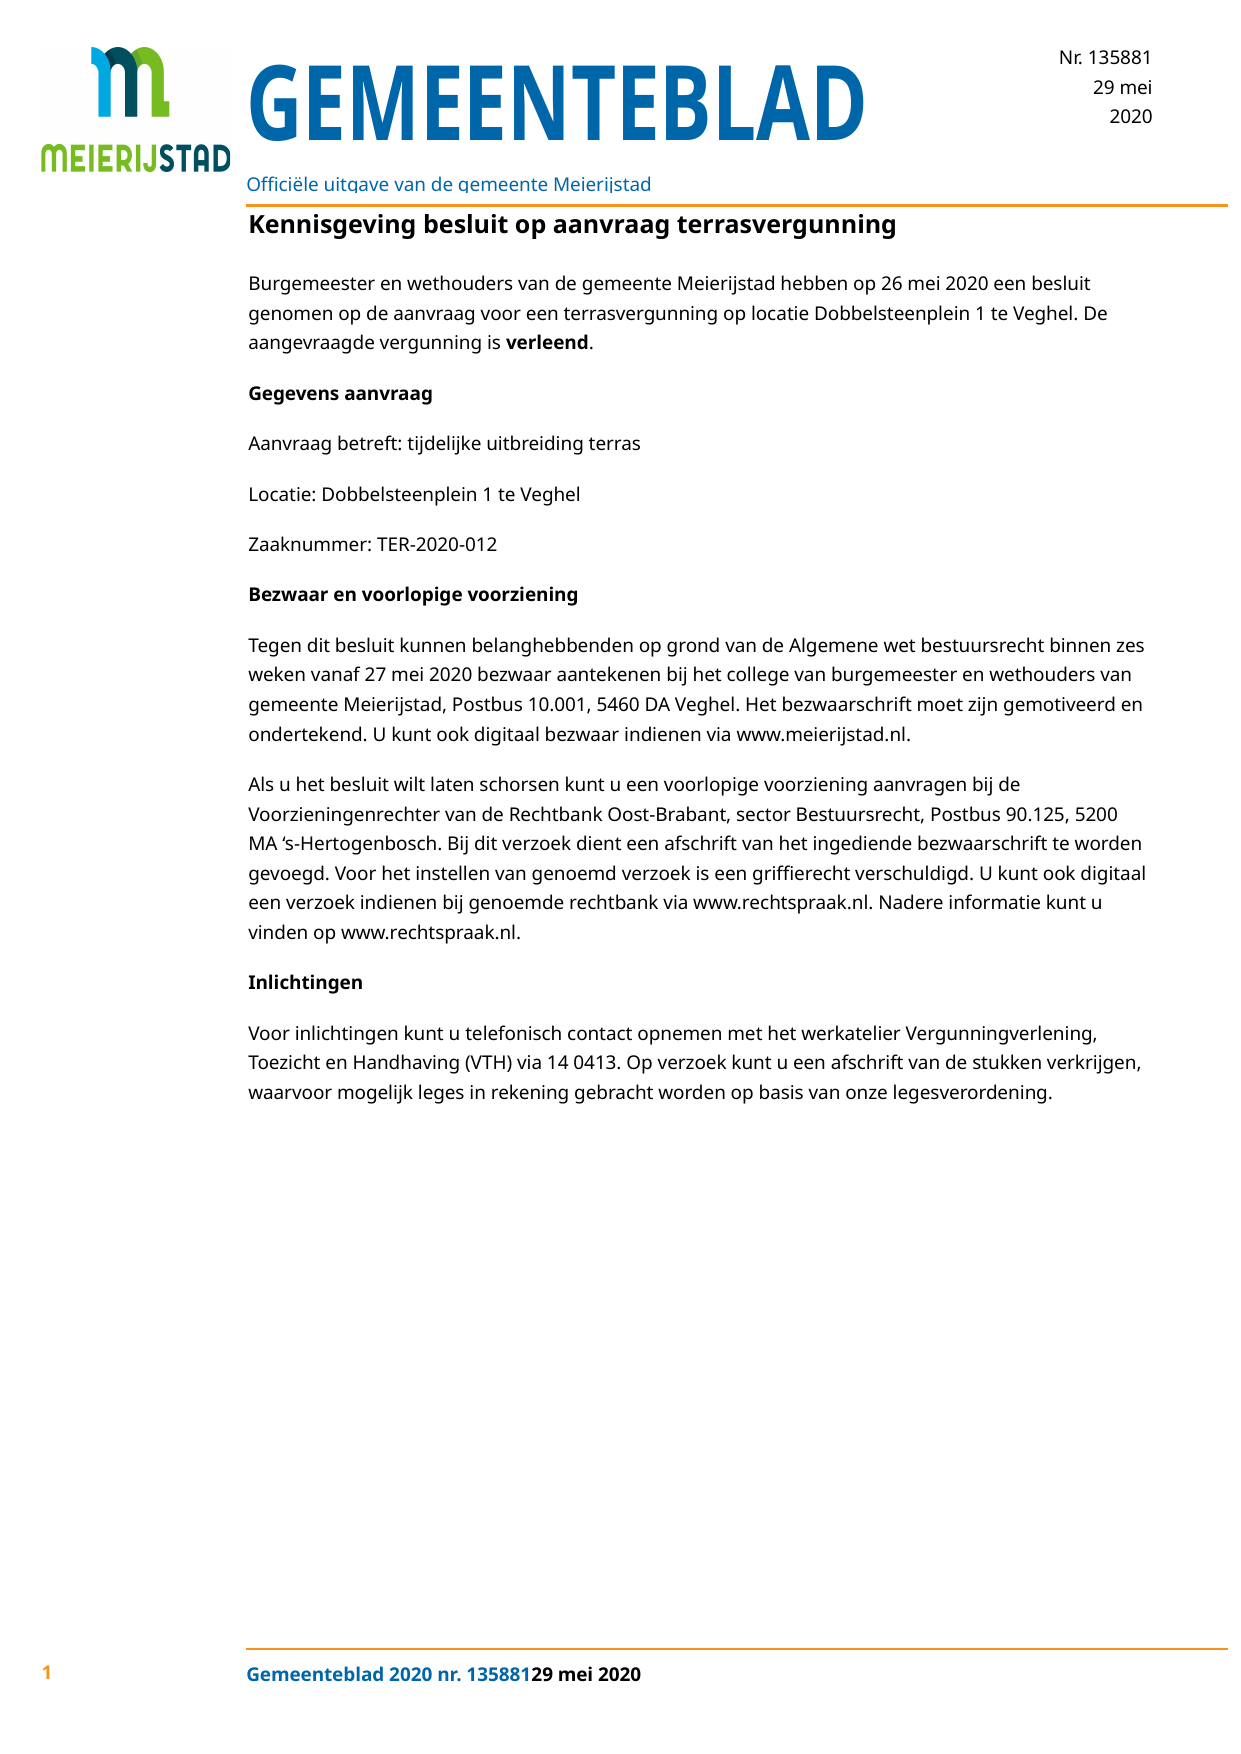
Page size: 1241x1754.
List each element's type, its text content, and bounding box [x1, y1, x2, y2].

text Bezwaar en voorlopige voorziening [248, 582, 1152, 607]
text Locatie: Dobbelsteenplein 1 te Veghel [248, 481, 1152, 506]
picture [41, 47, 231, 172]
text Burgemeester en wethouders van de gemeente Meierijstad hebben op 26 mei 2020 een besluit genomen op de aanvraag voor een terrasvergunning op locatie Dobbelsteenplein 1 te Veghel. De aangevraagde vergunning is verleend. [248, 270, 1152, 355]
text Kennisgeving besluit op aanvraag terrasvergunning [248, 207, 1152, 241]
text Aanvraag betreft: tijdelijke uitbreiding terras [248, 430, 1152, 456]
text Inlichtingen [248, 969, 1152, 995]
text Als u het besluit wilt laten schorsen kunt u een voorlopige voorziening aanvragen bij de Voorzieningenrechter van de Rechtbank Oost-Brabant, sector Bestuursrecht, Postbus 90.125, 5200 MA ‘s-Hertogenbosch. Bij dit verzoek dient een afschrift van het ingediende bezwaarschrift te worden gevoegd. Voor het instellen van genoemd verzoek is een griffierecht verschuldigd. U kunt ook digitaal een verzoek indienen bij genoemde rechtbank via www.rechtspraak.nl. Nadere informatie kunt u vinden op www.rechtspraak.nl. [248, 771, 1152, 945]
text Zaaknummer: TER-2020-012 [248, 531, 1152, 557]
text Voor inlichtingen kunt u telefonisch contact opnemen met het werkatelier Vergunningverlening, Toezicht en Handhaving (VTH) via 14 0413. Op verzoek kunt u een afschrift van de stukken verkrijgen, waarvoor mogelijk leges in rekening gebracht worden op basis van onze legesverordening. [248, 1020, 1152, 1105]
text Tegen dit besluit kunnen belanghebbenden op grond van de Algemene wet bestuursrecht binnen zes weken vanaf 27 mei 2020 bezwaar aantekenen bij het college van burgemeester en wethouders van gemeente Meierijstad, Postbus 10.001, 5460 DA Veghel. Het bezwaarschrift moet zijn gemotiveerd en ondertekend. U kunt ook digitaal bezwaar indienen via www.meierijstad.nl. [248, 632, 1152, 746]
text Gegevens aanvraag [248, 380, 1152, 406]
